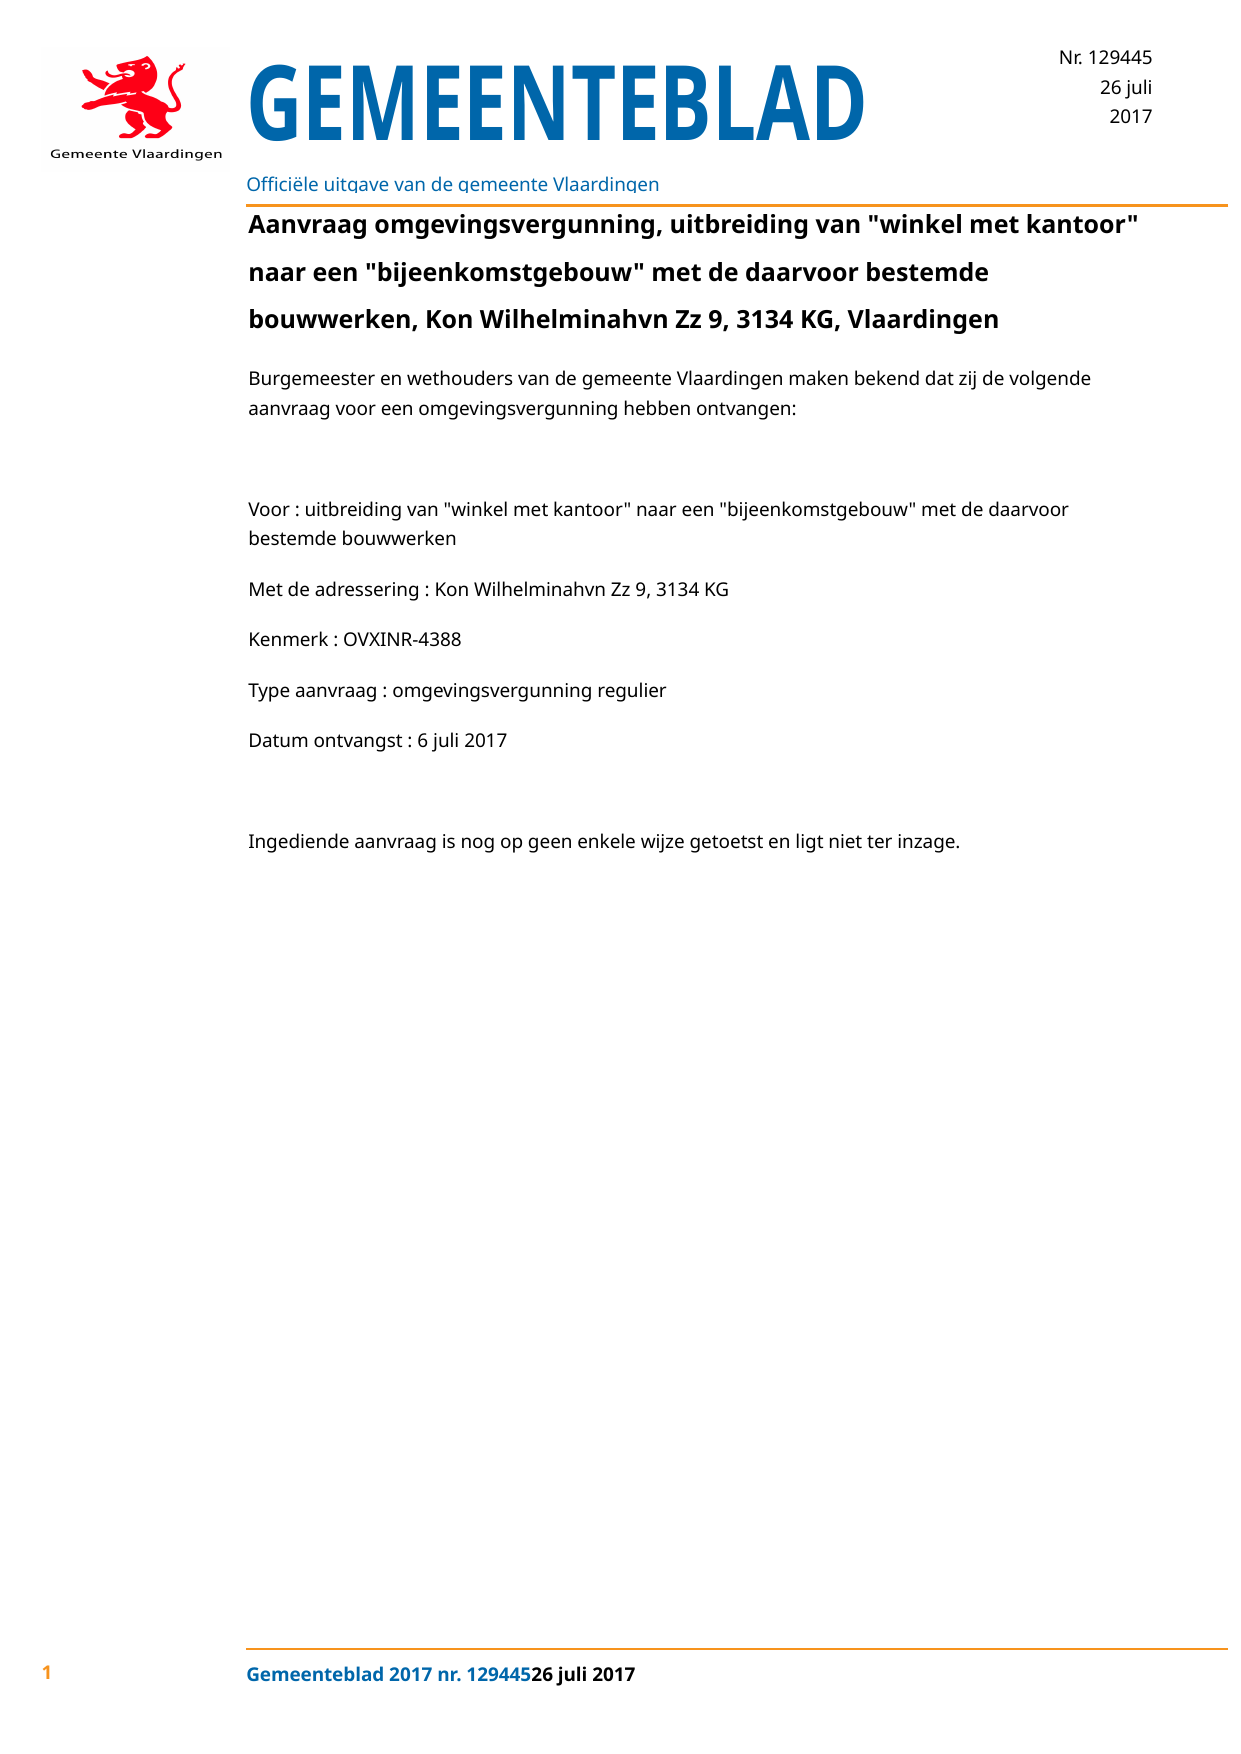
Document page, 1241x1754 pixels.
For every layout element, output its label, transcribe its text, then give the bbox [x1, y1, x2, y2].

text Voor : uitbreiding van "winkel met kantoor" naar een "bijeenkomstgebouw" met de daarvoor bestemde bouwwerken [248, 496, 1152, 551]
text Type aanvraag : omgevingsvergunning regulier [248, 677, 1152, 702]
text Ingediende aanvraag is nog op geen enkele wijze getoetst en ligt niet ter inzage. [248, 828, 1152, 854]
text Met de adressering : Kon Wilhelminahvn Zz 9, 3134 KG [248, 576, 1152, 602]
text Kenmerk : OVXINR-4388 [248, 626, 1152, 652]
text Burgemeester en wethouders van de gemeente Vlaardingen maken bekend dat zij de volgende aanvraag voor een omgevingsvergunning hebben ontvangen: [248, 366, 1152, 421]
picture [41, 47, 231, 172]
text Datum ontvangst : 6 juli 2017 [248, 727, 1152, 753]
text Aanvraag omgevingsvergunning, uitbreiding van "winkel met kantoor" naar een "bijeenkomstgebouw" met de daarvoor bestemde bouwwerken, Kon Wilhelminahvn Zz 9, 3134 KG, Vlaardingen [248, 207, 1152, 336]
